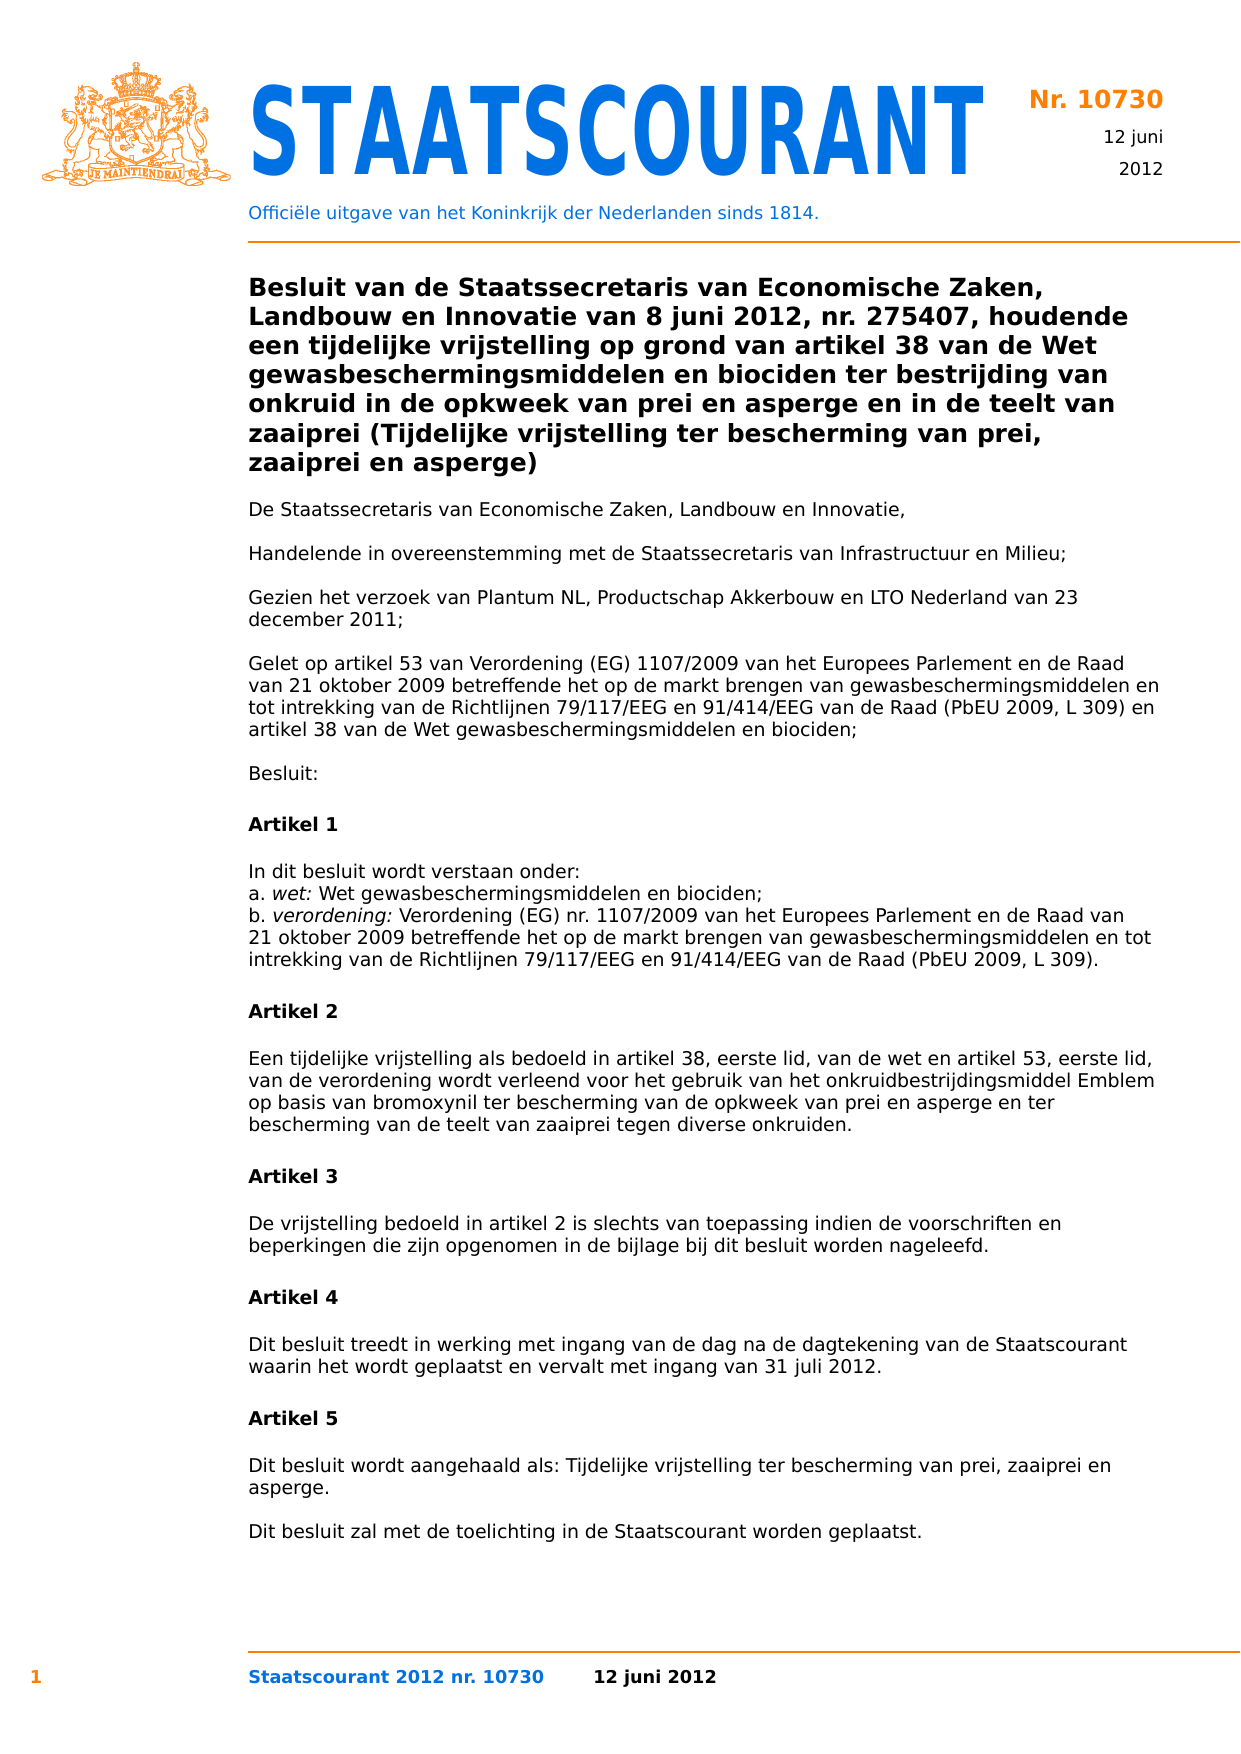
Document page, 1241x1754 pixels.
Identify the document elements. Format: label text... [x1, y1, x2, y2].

subtitle Artikel 5 [248, 1408, 1163, 1430]
text Besluit: [248, 762, 1163, 784]
table_header STAATSCOURANT [248, 62, 998, 203]
text In dit besluit wordt verstaan onder: [248, 861, 1163, 883]
subtitle Artikel 1 [248, 814, 1163, 836]
subtitle Artikel 3 [248, 1166, 1163, 1188]
text Dit besluit zal met de toelichting in de Staatscourant worden geplaatst. [248, 1521, 1163, 1543]
text b. verordening: Verordening (EG) nr. 1107/2009 van het Europees Parlement en de Raad van 21 oktober 2009 betreffende het op de markt brengen van gewasbeschermingsmiddelen en tot intrekking van de Richtlijnen 79/117/EEG en 91/414/EEG van de Raad (PbEU 2009, L 309). [248, 905, 1163, 971]
text Dit besluit treedt in werking met ingang van de dag na de dagtekening van de Staatscourant waarin het wordt geplaatst en vervalt met ingang van 31 juli 2012. [248, 1334, 1163, 1378]
subtitle Artikel 2 [248, 1001, 1163, 1023]
table_cell 2012 [998, 153, 1240, 203]
text Een tijdelijke vrijstelling als bedoeld in artikel 38, eerste lid, van de wet en artikel 53, eerste lid, van de verordening wordt verleend voor het gebruik van het onkruidbestrijdingsmiddel Emblem op basis van bromoxynil ter bescherming van de opkweek van prei en asperge en ter bescherming van de teelt van zaaiprei tegen diverse onkruiden. [248, 1048, 1163, 1136]
picture [41, 62, 231, 186]
table_header [25, 62, 248, 241]
table_header Nr. 10730 [998, 62, 1240, 121]
subtitle Artikel 4 [248, 1287, 1163, 1309]
text Gezien het verzoek van Plantum NL, Productschap Akkerbouw en LTO Nederland van 23 december 2011; [248, 587, 1163, 631]
text Handelende in overeenstemming met de Staatssecretaris van Infrastructuur en Milieu; [248, 543, 1163, 565]
text De vrijstelling bedoeld in artikel 2 is slechts van toepassing indien de voorschriften en beperkingen die zijn opgenomen in de bijlage bij dit besluit worden nageleefd. [248, 1213, 1163, 1257]
text De Staatssecretaris van Economische Zaken, Landbouw en Innovatie, [248, 499, 1163, 521]
table_cell 12 juni [998, 121, 1240, 153]
text a. wet: Wet gewasbeschermingsmiddelen en biociden; [248, 883, 1163, 905]
table_cell Officiële uitgave van het Koninkrijk der Nederlanden sinds 1814. [248, 203, 1240, 241]
text Gelet op artikel 53 van Verordening (EG) 1107/2009 van het Europees Parlement en de Raad van 21 oktober 2009 betreffende het op de markt brengen van gewasbeschermingsmiddelen en tot intrekking van de Richtlijnen 79/117/EEG en 91/414/EEG van de Raad (PbEU 2009, L 309) en artikel 38 van de Wet gewasbeschermingsmiddelen en biociden; [248, 653, 1163, 741]
text Dit besluit wordt aangehaald als: Tijdelijke vrijstelling ter bescherming van prei, zaaiprei en asperge. [248, 1455, 1163, 1499]
subtitle Besluit van de Staatssecretaris van Economische Zaken, Landbouw en Innovatie van 8 juni 2012, nr. 275407, houdende een tijdelijke vrijstelling op grond van artikel 38 van de Wet gewasbeschermingsmiddelen en biociden ter bestrijding van onkruid in de opkweek van prei en asperge en in de teelt van zaaiprei (Tijdelijke vrijstelling ter bescherming van prei, zaaiprei en asperge) [248, 273, 1163, 477]
